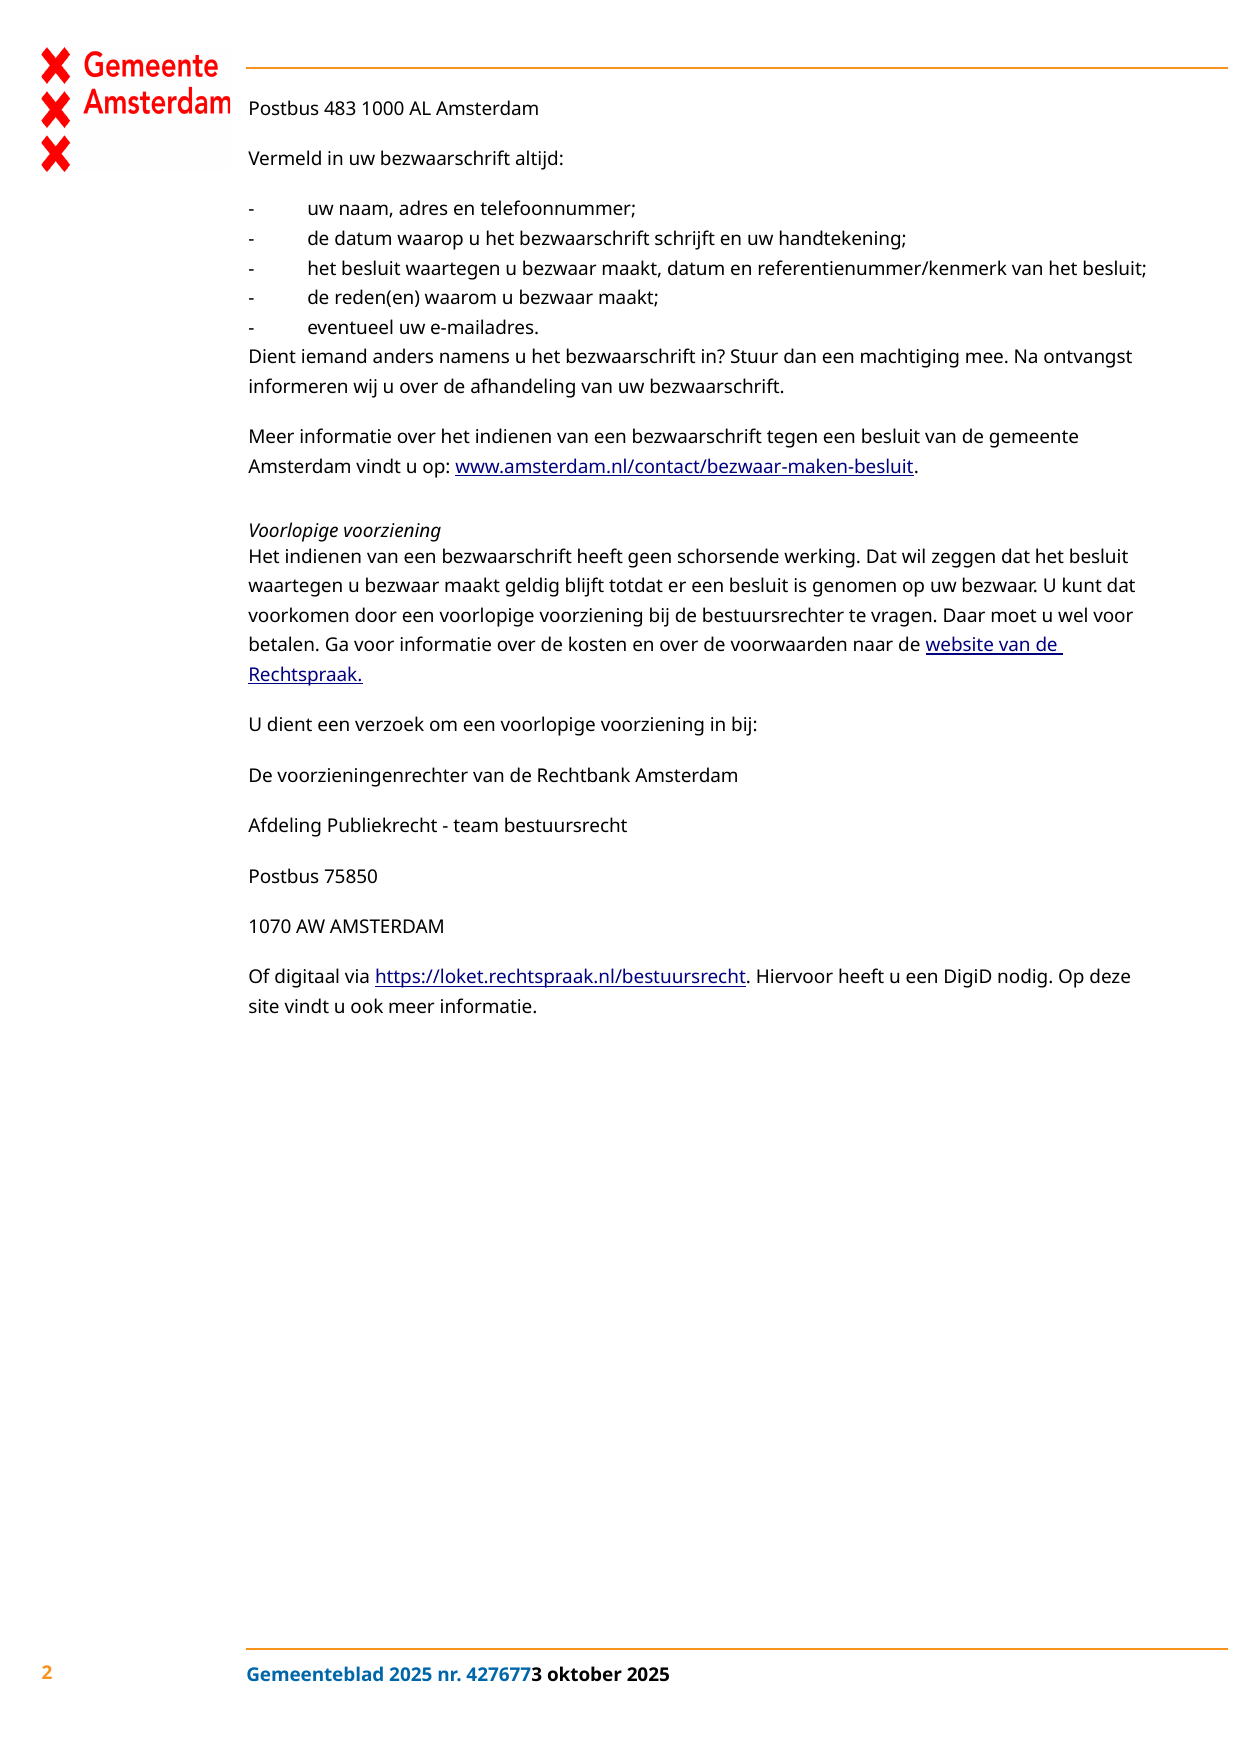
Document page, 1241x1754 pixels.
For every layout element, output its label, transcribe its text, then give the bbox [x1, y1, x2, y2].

text Postbus 75850 [248, 863, 1152, 888]
text Voorlopige voorziening [248, 517, 1152, 543]
text Dient iemand anders namens u het bezwaarschrift in? Stuur dan een machtiging mee. Na ontvangst informeren wij u over de afhandeling van uw bezwaarschrift. [248, 343, 1152, 399]
list de datum waarop u het bezwaarschrift schrijft en uw handtekening; [248, 225, 1152, 251]
text Vermeld in uw bezwaarschrift altijd: [248, 145, 1152, 171]
text Meer informatie over het indienen van een bezwaarschrift tegen een besluit van de gemeente Amsterdam vindt u op: www.amsterdam.nl/contact/bezwaar-maken-besluit. [248, 423, 1152, 479]
text Het indienen van een bezwaarschrift heeft geen schorsende werking. Dat wil zeggen dat het besluit waartegen u bezwaar maakt geldig blijft totdat er een besluit is genomen op uw bezwaar. U kunt dat voorkomen door een voorlopige voorziening bij de bestuursrechter te vragen. Daar moet u wel voor betalen. Ga voor informatie over de kosten en over de voorwaarden naar de website van de Rechtspraak. [248, 543, 1152, 687]
picture [41, 47, 231, 172]
list uw naam, adres en telefoonnummer; [248, 196, 1152, 221]
text De voorzieningenrechter van de Rechtbank Amsterdam [248, 762, 1152, 788]
list eventueel uw e-mailadres. [248, 314, 1152, 340]
text 1070 AW AMSTERDAM [248, 913, 1152, 939]
list de reden(en) waarom u bezwaar maakt; [248, 284, 1152, 310]
list het besluit waartegen u bezwaar maakt, datum en referentienummer/kenmerk van het besluit; [248, 255, 1152, 281]
text U dient een verzoek om een voorlopige voorziening in bij: [248, 712, 1152, 737]
text Postbus 483 1000 AL Amsterdam [248, 95, 1152, 121]
text Of digitaal via https://loket.rechtspraak.nl/bestuursrecht. Hiervoor heeft u een DigiD nodig. Op deze site vindt u ook meer informatie. [248, 964, 1152, 1019]
text Afdeling Publiekrecht - team bestuursrecht [248, 812, 1152, 838]
